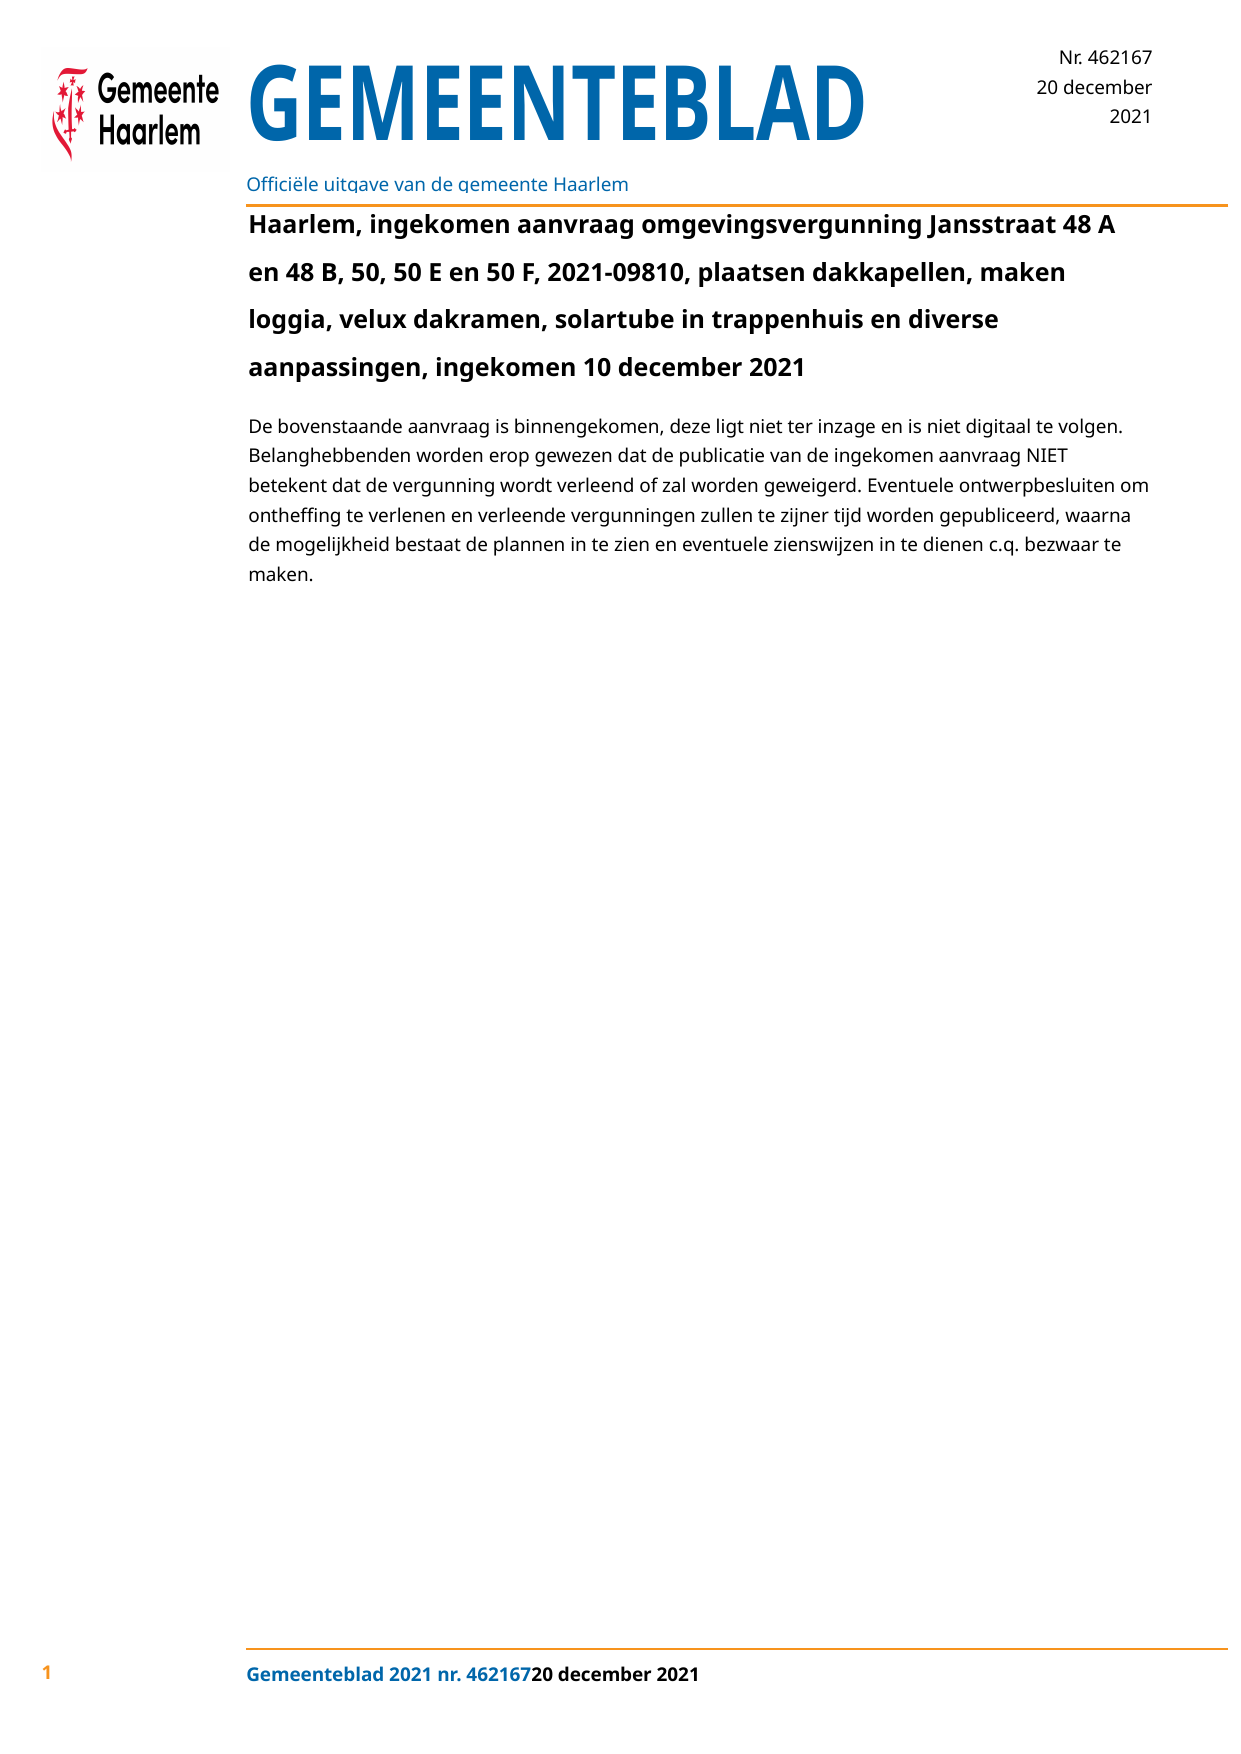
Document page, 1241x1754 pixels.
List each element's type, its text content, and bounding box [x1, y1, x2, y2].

text Haarlem, ingekomen aanvraag omgevingsvergunning Jansstraat 48 A en 48 B, 50, 50 E en 50 F, 2021-09810, plaatsen dakkapellen, maken loggia, velux dakramen, solartube in trappenhuis en diverse aanpassingen, ingekomen 10 december 2021 [248, 207, 1152, 384]
text De bovenstaande aanvraag is binnengekomen, deze ligt niet ter inzage en is niet digitaal te volgen. Belanghebbenden worden erop gewezen dat de publicatie van de ingekomen aanvraag NIET betekent dat de vergunning wordt verleend of zal worden geweigerd. Eventuele ontwerpbesluiten om ontheffing te verlenen en verleende vergunningen zullen te zijner tijd worden gepubliceerd, waarna de mogelijkheid bestaat de plannen in te zien en eventuele zienswijzen in te dienen c.q. bezwaar te maken. [248, 413, 1152, 587]
picture [41, 47, 231, 172]
